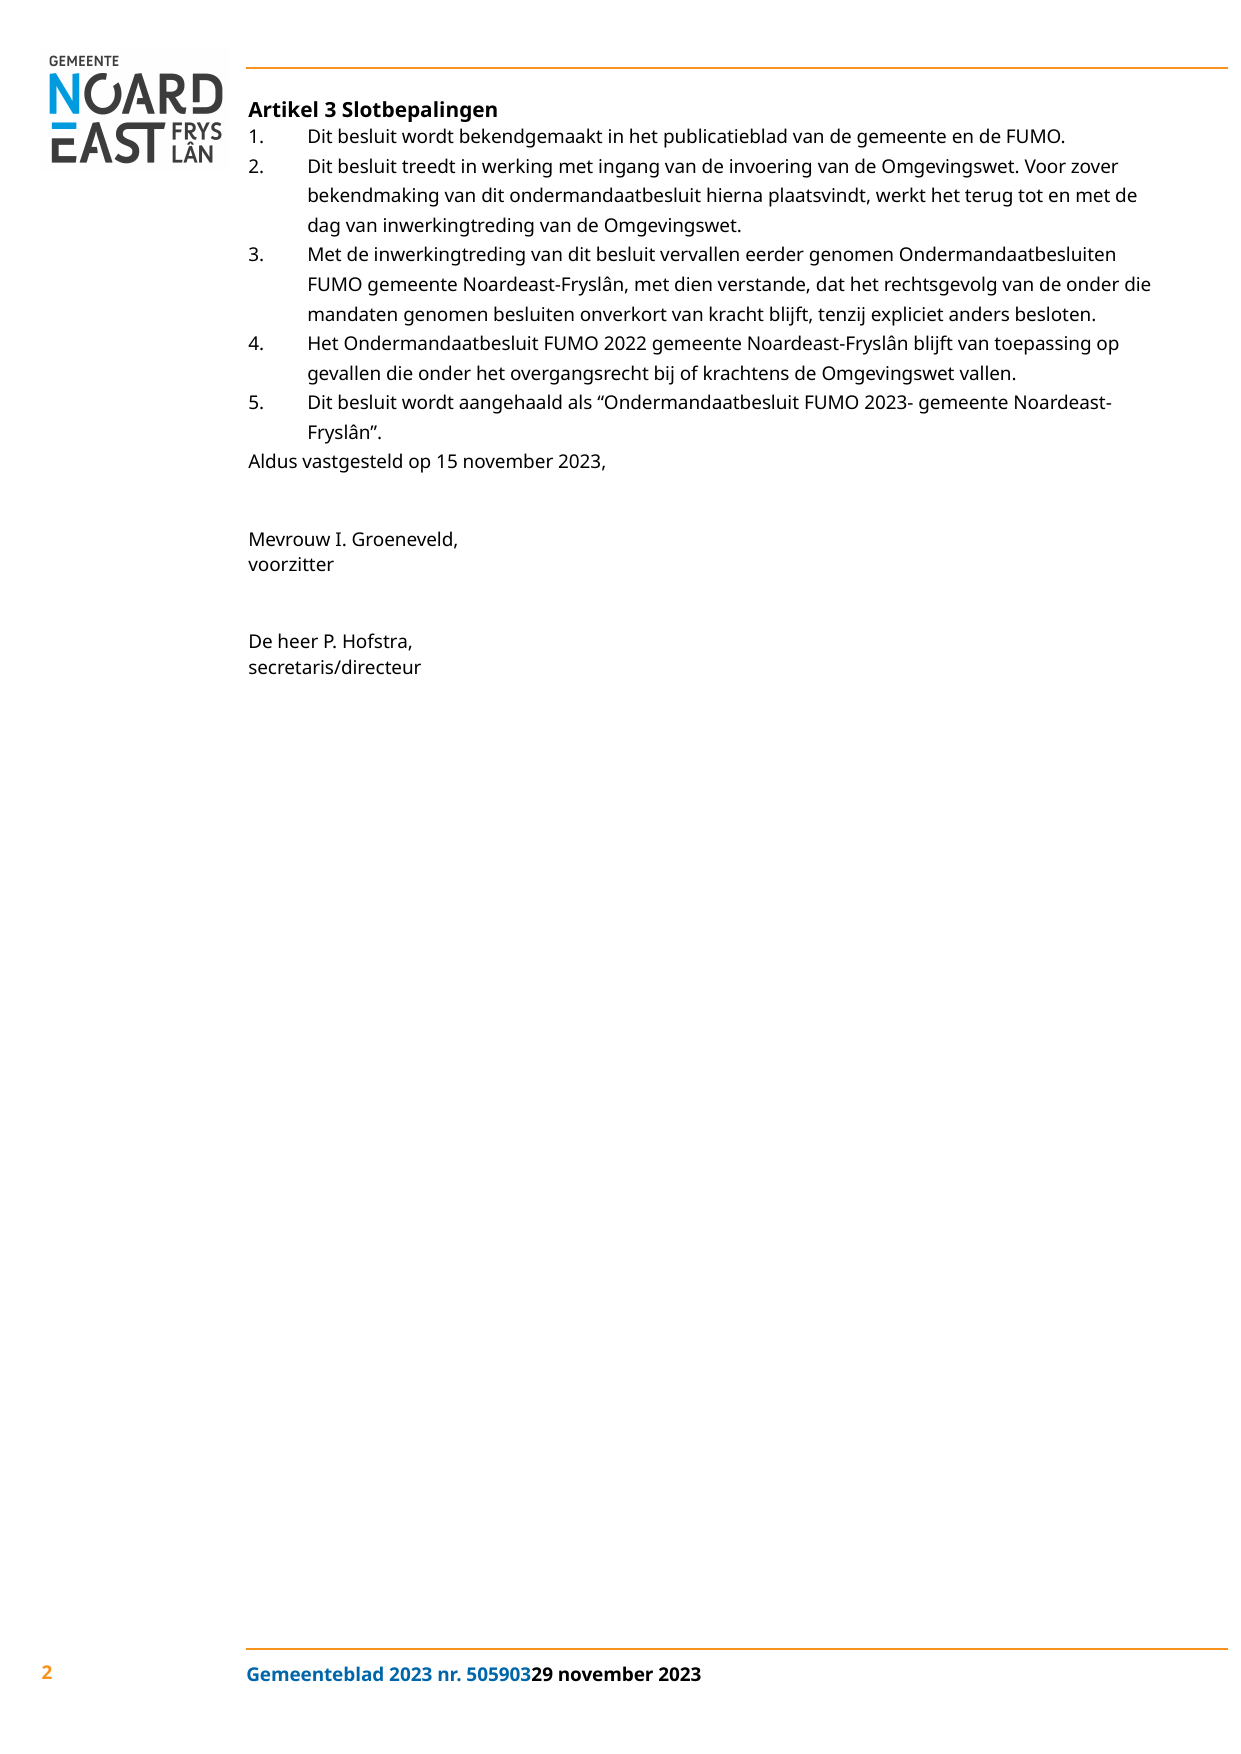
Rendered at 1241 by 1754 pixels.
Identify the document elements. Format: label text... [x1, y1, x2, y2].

list Met de inwerkingtreding van dit besluit vervallen eerder genomen Ondermandaatbesluiten FUMO gemeente Noardeast-Fryslân, met dien verstande, dat het rechtsgevolg van de onder die mandaten genomen besluiten onverkort van kracht blijft, tenzij expliciet anders besloten. [248, 242, 1152, 326]
list Dit besluit wordt bekendgemaakt in het publicatieblad van de gemeente en de FUMO. [248, 123, 1152, 149]
text Mevrouw I. Groeneveld, [248, 526, 1152, 552]
list Dit besluit wordt aangehaald als “Ondermandaatbesluit FUMO 2023- gemeente Noardeast-Fryslân”. [248, 389, 1152, 445]
list Het Ondermandaatbesluit FUMO 2022 gemeente Noardeast-Fryslân blijft van toepassing op gevallen die onder het overgangsrecht bij of krachtens de Omgevingswet vallen. [248, 330, 1152, 386]
text Aldus vastgesteld op 15 november 2023, [248, 449, 1152, 474]
text voorzitter [248, 552, 1152, 577]
text secretaris/directeur [248, 654, 1152, 680]
text De heer P. Hofstra, [248, 629, 1152, 654]
picture [41, 47, 231, 172]
text Artikel 3 Slotbepalingen [248, 95, 1152, 123]
list Dit besluit treedt in werking met ingang van de invoering van de Omgevingswet. Voor zover bekendmaking van dit ondermandaatbesluit hierna plaatsvindt, werkt het terug tot en met de dag van inwerkingtreding van de Omgevingswet. [248, 153, 1152, 238]
